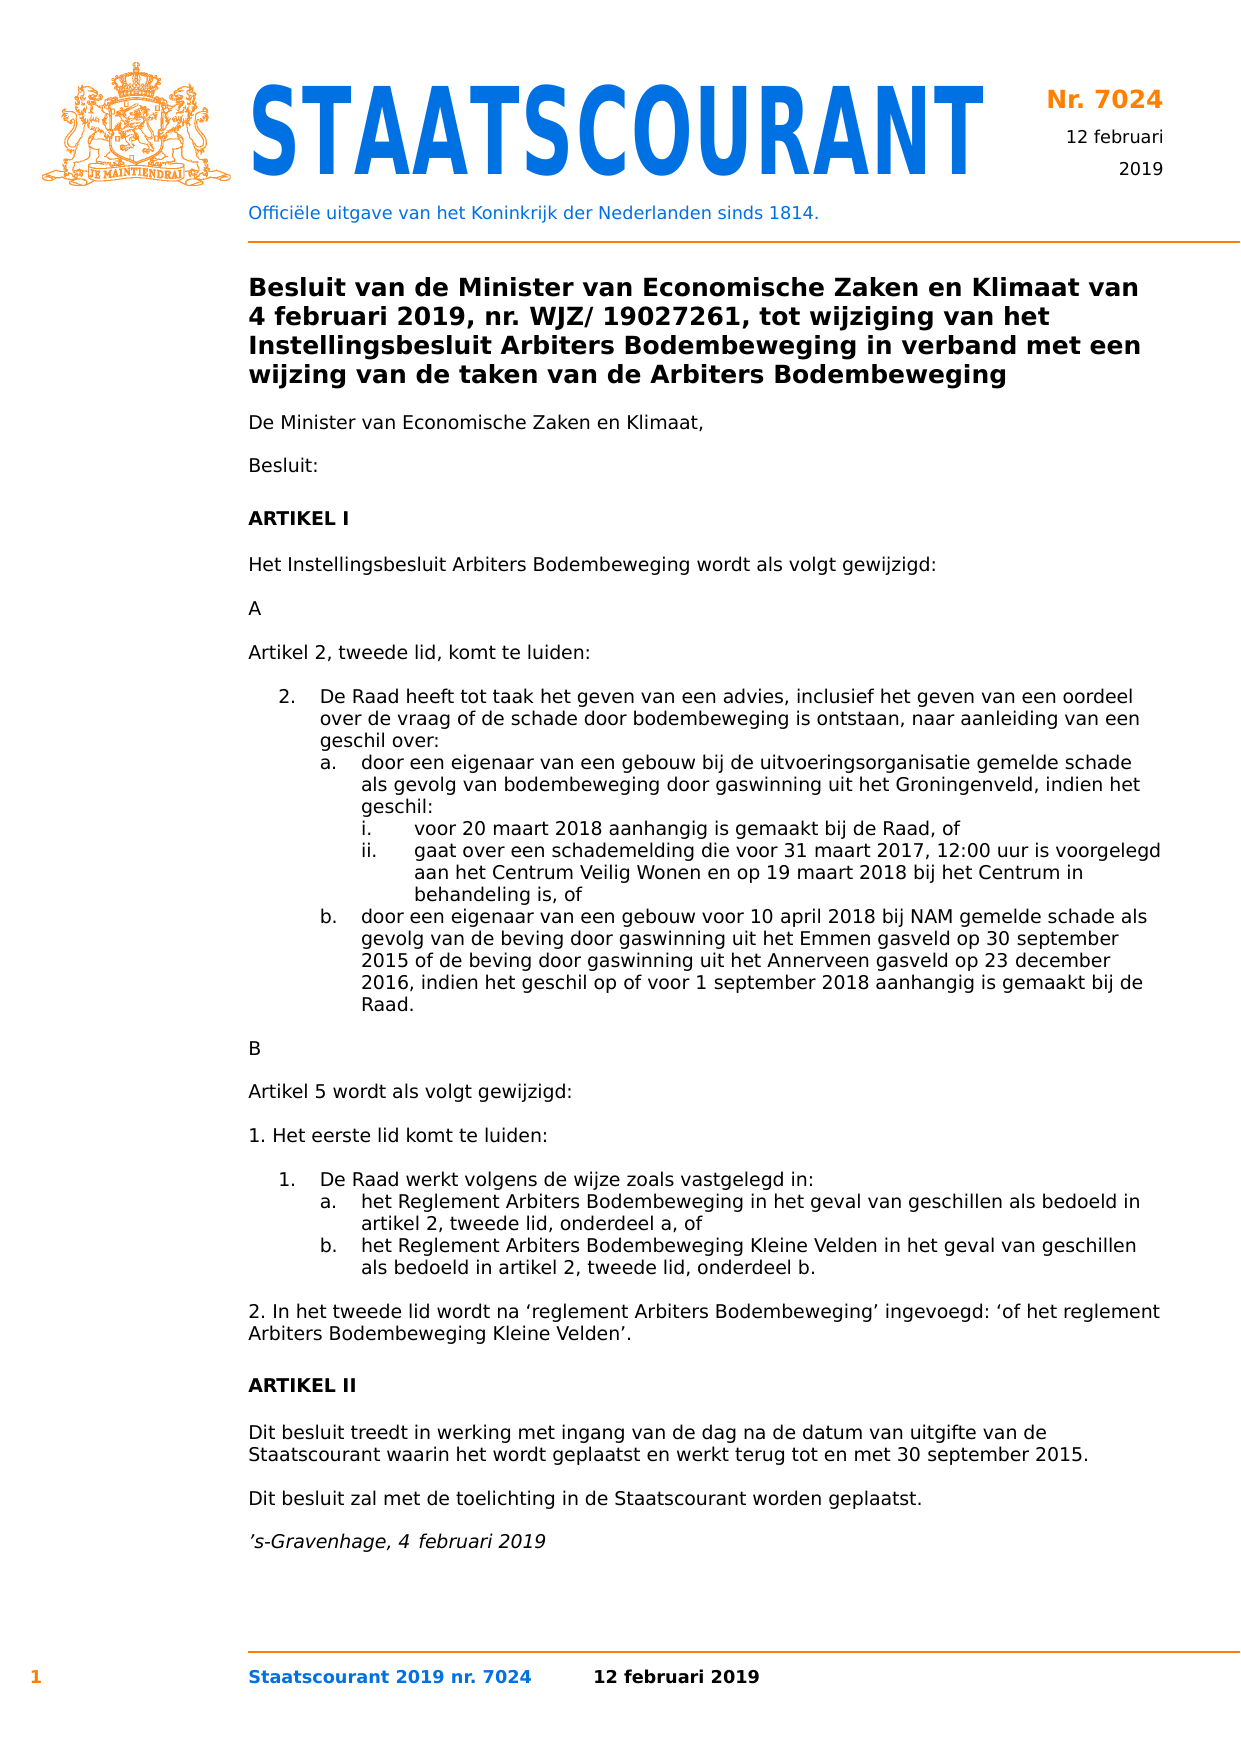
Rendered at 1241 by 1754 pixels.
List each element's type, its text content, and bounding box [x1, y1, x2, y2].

text Besluit: [248, 455, 1163, 477]
text Artikel 2, tweede lid, komt te luiden: [248, 642, 1163, 664]
text De Minister van Economische Zaken en Klimaat, [248, 412, 1163, 433]
table_cell 12 februari [998, 121, 1240, 153]
subtitle ARTIKEL II [248, 1375, 1163, 1397]
text b. door een eigenaar van een gebouw voor 10 april 2018 bij NAM gemelde schade als gevolg van de beving door gaswinning uit het Emmen gasveld op 30 september 2015 of de beving door gaswinning uit het Annerveen gasveld op 23 december 2016, indien het geschil op of voor 1 september 2018 aanhangig is gemaakt bij de Raad. [319, 906, 1163, 1016]
table_header STAATSCOURANT [248, 62, 998, 203]
text A [248, 598, 1163, 620]
subtitle ARTIKEL I [248, 507, 1163, 529]
table_header Nr. 7024 [998, 62, 1240, 121]
text b. het Reglement Arbiters Bodembeweging Kleine Velden in het geval van geschillen als bedoeld in artikel 2, tweede lid, onderdeel b. [319, 1235, 1163, 1279]
text Dit besluit treedt in werking met ingang van de dag na de datum van uitgifte van de Staatscourant waarin het wordt geplaatst en werkt terug tot en met 30 september 2015. [248, 1422, 1163, 1466]
text Het Instellingsbesluit Arbiters Bodembeweging wordt als volgt gewijzigd: [248, 554, 1163, 576]
subtitle Besluit van de Minister van Economische Zaken en Klimaat van 4 februari 2019, nr. WJZ/ 19027261, tot wijziging van het Instellingsbesluit Arbiters Bodembeweging in verband met een wijzing van de taken van de Arbiters Bodembeweging [248, 273, 1163, 390]
text 1. De Raad werkt volgens de wijze zoals vastgelegd in: [278, 1169, 1163, 1191]
text B [248, 1037, 1163, 1059]
text Dit besluit zal met de toelichting in de Staatscourant worden geplaatst. [248, 1488, 1163, 1509]
table_header [25, 62, 248, 241]
text 2. In het tweede lid wordt na ‘reglement Arbiters Bodembeweging’ ingevoegd: ‘of het reglement Arbiters Bodembeweging Kleine Velden’. [248, 1301, 1163, 1345]
text 2. De Raad heeft tot taak het geven van een advies, inclusief het geven van een oordeel over de vraag of de schade door bodembeweging is ontstaan, naar aanleiding van een geschil over: [278, 686, 1163, 752]
text 1. Het eerste lid komt te luiden: [248, 1125, 1163, 1147]
text a. het Reglement Arbiters Bodembeweging in het geval van geschillen als bedoeld in artikel 2, tweede lid, onderdeel a, of [319, 1191, 1163, 1235]
table_cell 2019 [998, 153, 1240, 203]
text Artikel 5 wordt als volgt gewijzigd: [248, 1081, 1163, 1103]
text a. door een eigenaar van een gebouw bij de uitvoeringsorganisatie gemelde schade als gevolg van bodembeweging door gaswinning uit het Groningenveld, indien het geschil: [319, 752, 1163, 818]
table_cell Officiële uitgave van het Koninkrijk der Nederlanden sinds 1814. [248, 203, 1240, 241]
picture [41, 62, 231, 186]
text i. voor 20 maart 2018 aanhangig is gemaakt bij de Raad, of [361, 818, 1163, 840]
text ii. gaat over een schademelding die voor 31 maart 2017, 12:00 uur is voorgelegd aan het Centrum Veilig Wonen en op 19 maart 2018 bij het Centrum in behandeling is, of [361, 840, 1163, 906]
text ’s-Gravenhage, 4 februari 2019 [248, 1531, 1163, 1553]
